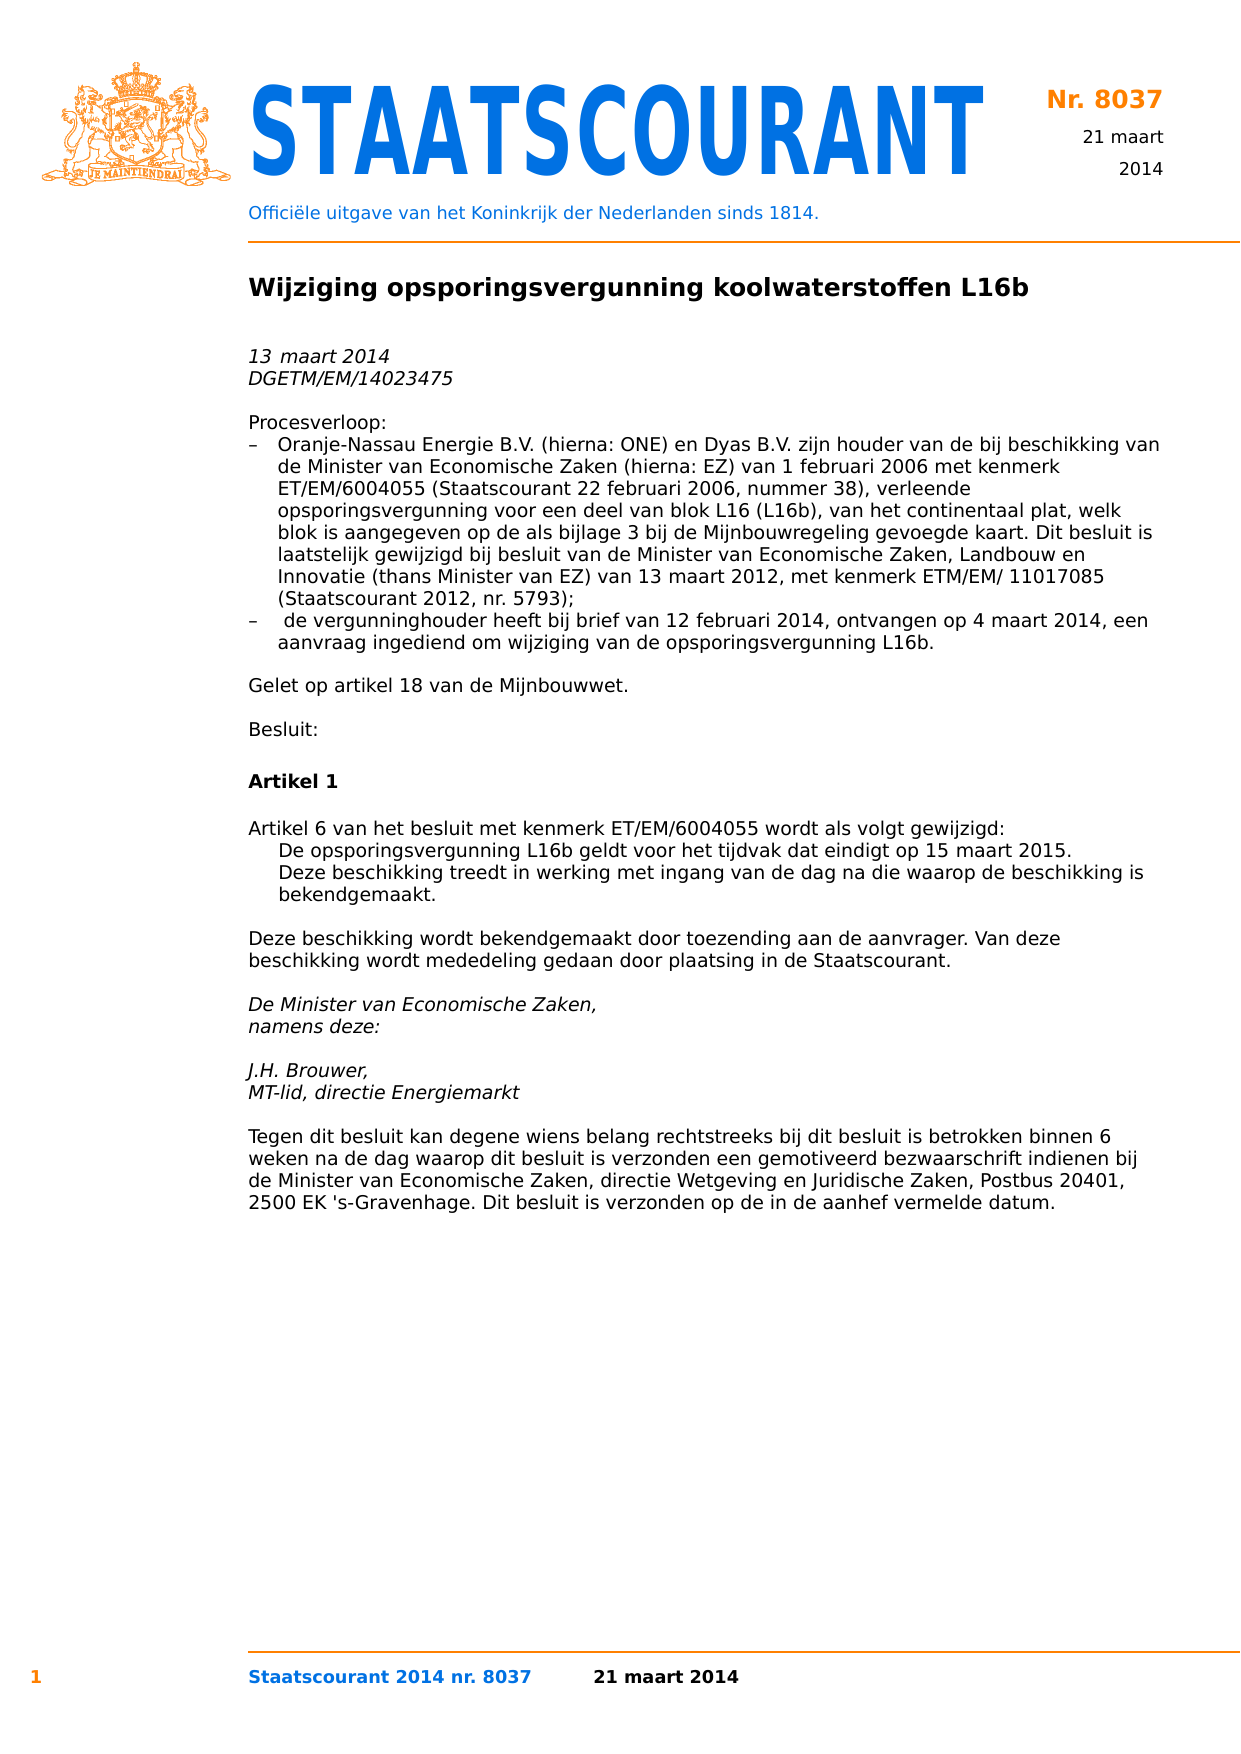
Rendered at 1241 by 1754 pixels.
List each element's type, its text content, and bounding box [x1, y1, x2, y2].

text De Minister van Economische Zaken, namens deze: J.H. Brouwer, MT-lid, directie Energiemarkt [248, 994, 1163, 1104]
text – de vergunninghouder heeft bij brief van 12 februari 2014, ontvangen op 4 maart 2014, een aanvraag ingediend om wijziging van de opsporingsvergunning L16b. [248, 609, 1163, 653]
subtitle Artikel 1 [248, 771, 1163, 793]
picture [41, 62, 231, 186]
text Besluit: [248, 719, 1163, 741]
table_cell Officiële uitgave van het Koninkrijk der Nederlanden sinds 1814. [248, 203, 1240, 241]
text Gelet op artikel 18 van de Mijnbouwwet. [248, 675, 1163, 697]
text Artikel 6 van het besluit met kenmerk ET/EM/6004055 wordt als volgt gewijzigd: [248, 818, 1163, 840]
text Deze beschikking wordt bekendgemaakt door toezending aan de aanvrager. Van deze beschikking wordt mededeling gedaan door plaatsing in de Staatscourant. [248, 928, 1163, 972]
table_header [25, 62, 248, 241]
table_header STAATSCOURANT [248, 62, 998, 203]
table_cell 2014 [998, 153, 1240, 203]
text – Oranje-Nassau Energie B.V. (hierna: ONE) en Dyas B.V. zijn houder van de bij beschikking van de Minister van Economische Zaken (hierna: EZ) van 1 februari 2006 met kenmerk ET/EM/6004055 (Staatscourant 22 februari 2006, nummer 38), verleende opsporingsvergunning voor een deel van blok L16 (L16b), van het continentaal plat, welk blok is aangegeven op de als bijlage 3 bij de Mijnbouwregeling gevoegde kaart. Dit besluit is laatstelijk gewijzigd bij besluit van de Minister van Economische Zaken, Landbouw en Innovatie (thans Minister van EZ) van 13 maart 2012, met kenmerk ETM/EM/ 11017085 (Staatscourant 2012, nr. 5793); [248, 434, 1163, 609]
text 13 maart 2014 [248, 346, 1163, 368]
text De opsporingsvergunning L16b geldt voor het tijdvak dat eindigt op 15 maart 2015. [278, 840, 1163, 862]
subtitle Wijziging opsporingsvergunning koolwaterstoffen L16b [248, 273, 1163, 302]
table_header Nr. 8037 [998, 62, 1240, 121]
text Procesverloop: [248, 412, 1163, 434]
text Tegen dit besluit kan degene wiens belang rechtstreeks bij dit besluit is betrokken binnen 6 weken na de dag waarop dit besluit is verzonden een gemotiveerd bezwaarschrift indienen bij de Minister van Economische Zaken, directie Wetgeving en Juridische Zaken, Postbus 20401, 2500 EK 's-Gravenhage. Dit besluit is verzonden op de in de aanhef vermelde datum. [248, 1126, 1163, 1213]
text Deze beschikking treedt in werking met ingang van de dag na die waarop de beschikking is bekendgemaakt. [278, 862, 1163, 906]
table_cell 21 maart [998, 121, 1240, 153]
text DGETM/EM/14023475 [248, 368, 1163, 390]
